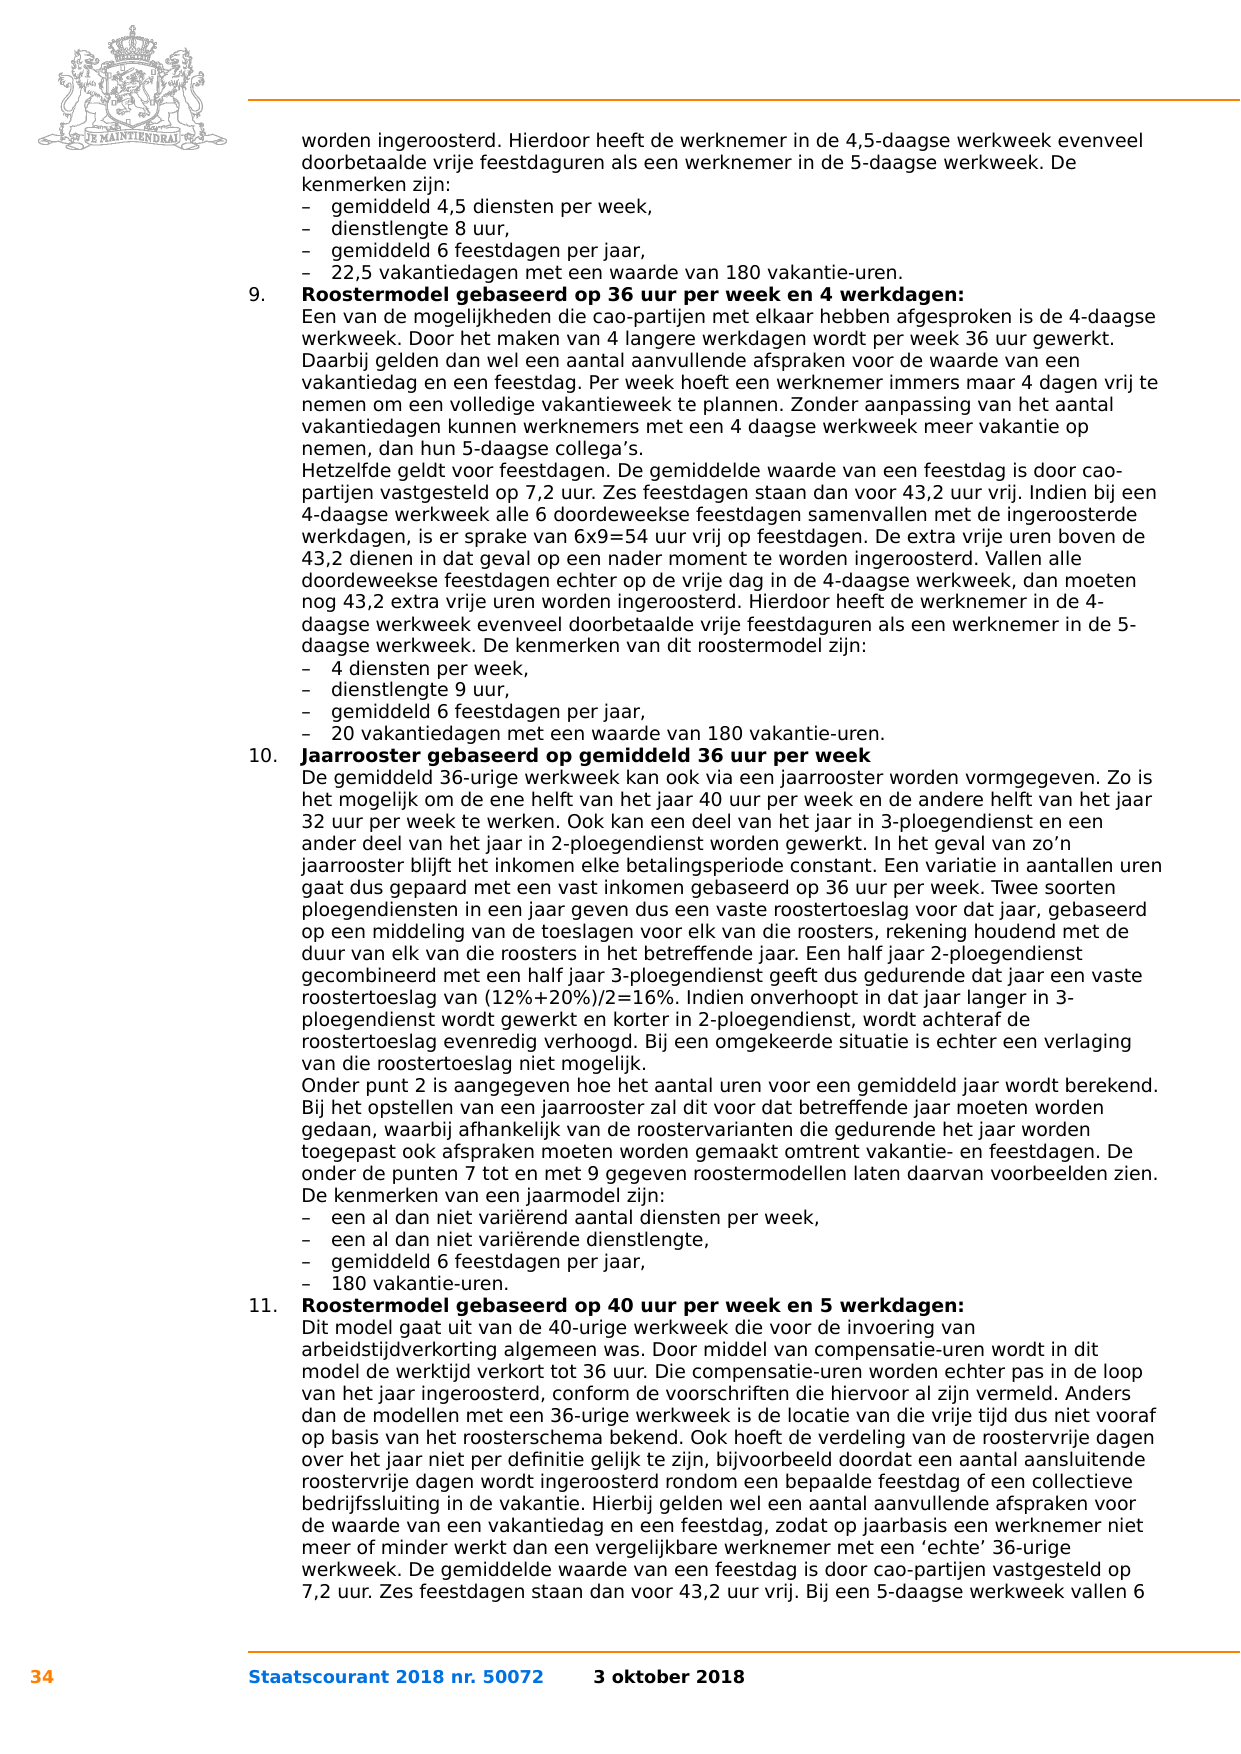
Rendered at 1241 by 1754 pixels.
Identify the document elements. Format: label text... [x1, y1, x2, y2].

text Dit model gaat uit van de 40-urige werkweek die voor de invoering van arbeidstijdverkorting algemeen was. Door middel van compensatie-uren wordt in dit model de werktijd verkort tot 36 uur. Die compensatie-uren worden echter pas in de loop van het jaar ingeroosterd, conform de voorschriften die hiervoor al zijn vermeld. Anders dan de modellen met een 36-urige werkweek is de locatie van die vrije tijd dus niet vooraf op basis van het roosterschema bekend. Ook hoeft de verdeling van de roostervrije dagen over het jaar niet per definitie gelijk te zijn, bijvoorbeeld doordat een aantal aansluitende roostervrije dagen wordt ingeroosterd rondom een bepaalde feestdag of een collectieve bedrijfssluiting in de vakantie. Hierbij gelden wel een aantal aanvullende afspraken voor de waarde van een vakantiedag en een feestdag, zodat op jaarbasis een werknemer niet meer of minder werkt dan een vergelijkbare werknemer met een ‘echte’ 36-urige werkweek. De gemiddelde waarde van een feestdag is door cao-partijen vastgesteld op 7,2 uur. Zes feestdagen staan dan voor 43,2 uur vrij. Bij een 5-daagse werkweek vallen 6 [301, 1317, 1163, 1602]
text 11. Roostermodel gebaseerd op 40 uur per week en 5 werkdagen: [248, 1295, 1163, 1317]
text – gemiddeld 4,5 diensten per week, [301, 196, 1163, 218]
text – een al dan niet variërende dienstlengte, [301, 1229, 1163, 1251]
text – dienstlengte 9 uur, [301, 679, 1163, 701]
text 9. Roostermodel gebaseerd op 36 uur per week en 4 werkdagen: [248, 284, 1163, 306]
text – gemiddeld 6 feestdagen per jaar, [301, 701, 1163, 723]
text – gemiddeld 6 feestdagen per jaar, [301, 1251, 1163, 1273]
text worden ingeroosterd. Hierdoor heeft de werknemer in de 4,5-daagse werkweek evenveel doorbetaalde vrije feestdaguren als een werknemer in de 5-daagse werkweek. De kenmerken zijn: [301, 130, 1163, 196]
text – 22,5 vakantiedagen met een waarde van 180 vakantie-uren. [301, 262, 1163, 284]
picture [38, 25, 227, 150]
text Een van de mogelijkheden die cao-partijen met elkaar hebben afgesproken is de 4-daagse werkweek. Door het maken van 4 langere werkdagen wordt per week 36 uur gewerkt. Daarbij gelden dan wel een aantal aanvullende afspraken voor de waarde van een vakantiedag en een feestdag. Per week hoeft een werknemer immers maar 4 dagen vrij te nemen om een volledige vakantieweek te plannen. Zonder aanpassing van het aantal vakantiedagen kunnen werknemers met een 4 daagse werkweek meer vakantie op nemen, dan hun 5-daagse collega’s. [301, 306, 1163, 459]
text – 4 diensten per week, [301, 657, 1163, 679]
text – dienstlengte 8 uur, [301, 218, 1163, 240]
text Onder punt 2 is aangegeven hoe het aantal uren voor een gemiddeld jaar wordt berekend. Bij het opstellen van een jaarrooster zal dit voor dat betreffende jaar moeten worden gedaan, waarbij afhankelijk van de roostervarianten die gedurende het jaar worden toegepast ook afspraken moeten worden gemaakt omtrent vakantie- en feestdagen. De onder de punten 7 tot en met 9 gegeven roostermodellen laten daarvan voorbeelden zien. De kenmerken van een jaarmodel zijn: [301, 1075, 1163, 1207]
text 10. Jaarrooster gebaseerd op gemiddeld 36 uur per week [248, 745, 1163, 767]
text Hetzelfde geldt voor feestdagen. De gemiddelde waarde van een feestdag is door cao-partijen vastgesteld op 7,2 uur. Zes feestdagen staan dan voor 43,2 uur vrij. Indien bij een 4-daagse werkweek alle 6 doordeweekse feestdagen samenvallen met de ingeroosterde werkdagen, is er sprake van 6x9=54 uur vrij op feestdagen. De extra vrije uren boven de 43,2 dienen in dat geval op een nader moment te worden ingeroosterd. Vallen alle doordeweekse feestdagen echter op de vrije dag in de 4-daagse werkweek, dan moeten nog 43,2 extra vrije uren worden ingeroosterd. Hierdoor heeft de werknemer in de 4-daagse werkweek evenveel doorbetaalde vrije feestdaguren als een werknemer in de 5-daagse werkweek. De kenmerken van dit roostermodel zijn: [301, 459, 1163, 657]
text De gemiddeld 36-urige werkweek kan ook via een jaarrooster worden vormgegeven. Zo is het mogelijk om de ene helft van het jaar 40 uur per week en de andere helft van het jaar 32 uur per week te werken. Ook kan een deel van het jaar in 3-ploegendienst en een ander deel van het jaar in 2-ploegendienst worden gewerkt. In het geval van zo’n jaarrooster blijft het inkomen elke betalingsperiode constant. Een variatie in aantallen uren gaat dus gepaard met een vast inkomen gebaseerd op 36 uur per week. Twee soorten ploegendiensten in een jaar geven dus een vaste roostertoeslag voor dat jaar, gebaseerd op een middeling van de toeslagen voor elk van die roosters, rekening houdend met de duur van elk van die roosters in het betreffende jaar. Een half jaar 2-ploegendienst gecombineerd met een half jaar 3-ploegendienst geeft dus gedurende dat jaar een vaste roostertoeslag van (12%+20%)/2=16%. Indien onverhoopt in dat jaar langer in 3-ploegendienst wordt gewerkt en korter in 2-ploegendienst, wordt achteraf de roostertoeslag evenredig verhoogd. Bij een omgekeerde situatie is echter een verlaging van die roostertoeslag niet mogelijk. [301, 767, 1163, 1075]
text – 180 vakantie-uren. [301, 1273, 1163, 1295]
text – gemiddeld 6 feestdagen per jaar, [301, 240, 1163, 262]
text – 20 vakantiedagen met een waarde van 180 vakantie-uren. [301, 723, 1163, 745]
text – een al dan niet variërend aantal diensten per week, [301, 1207, 1163, 1229]
